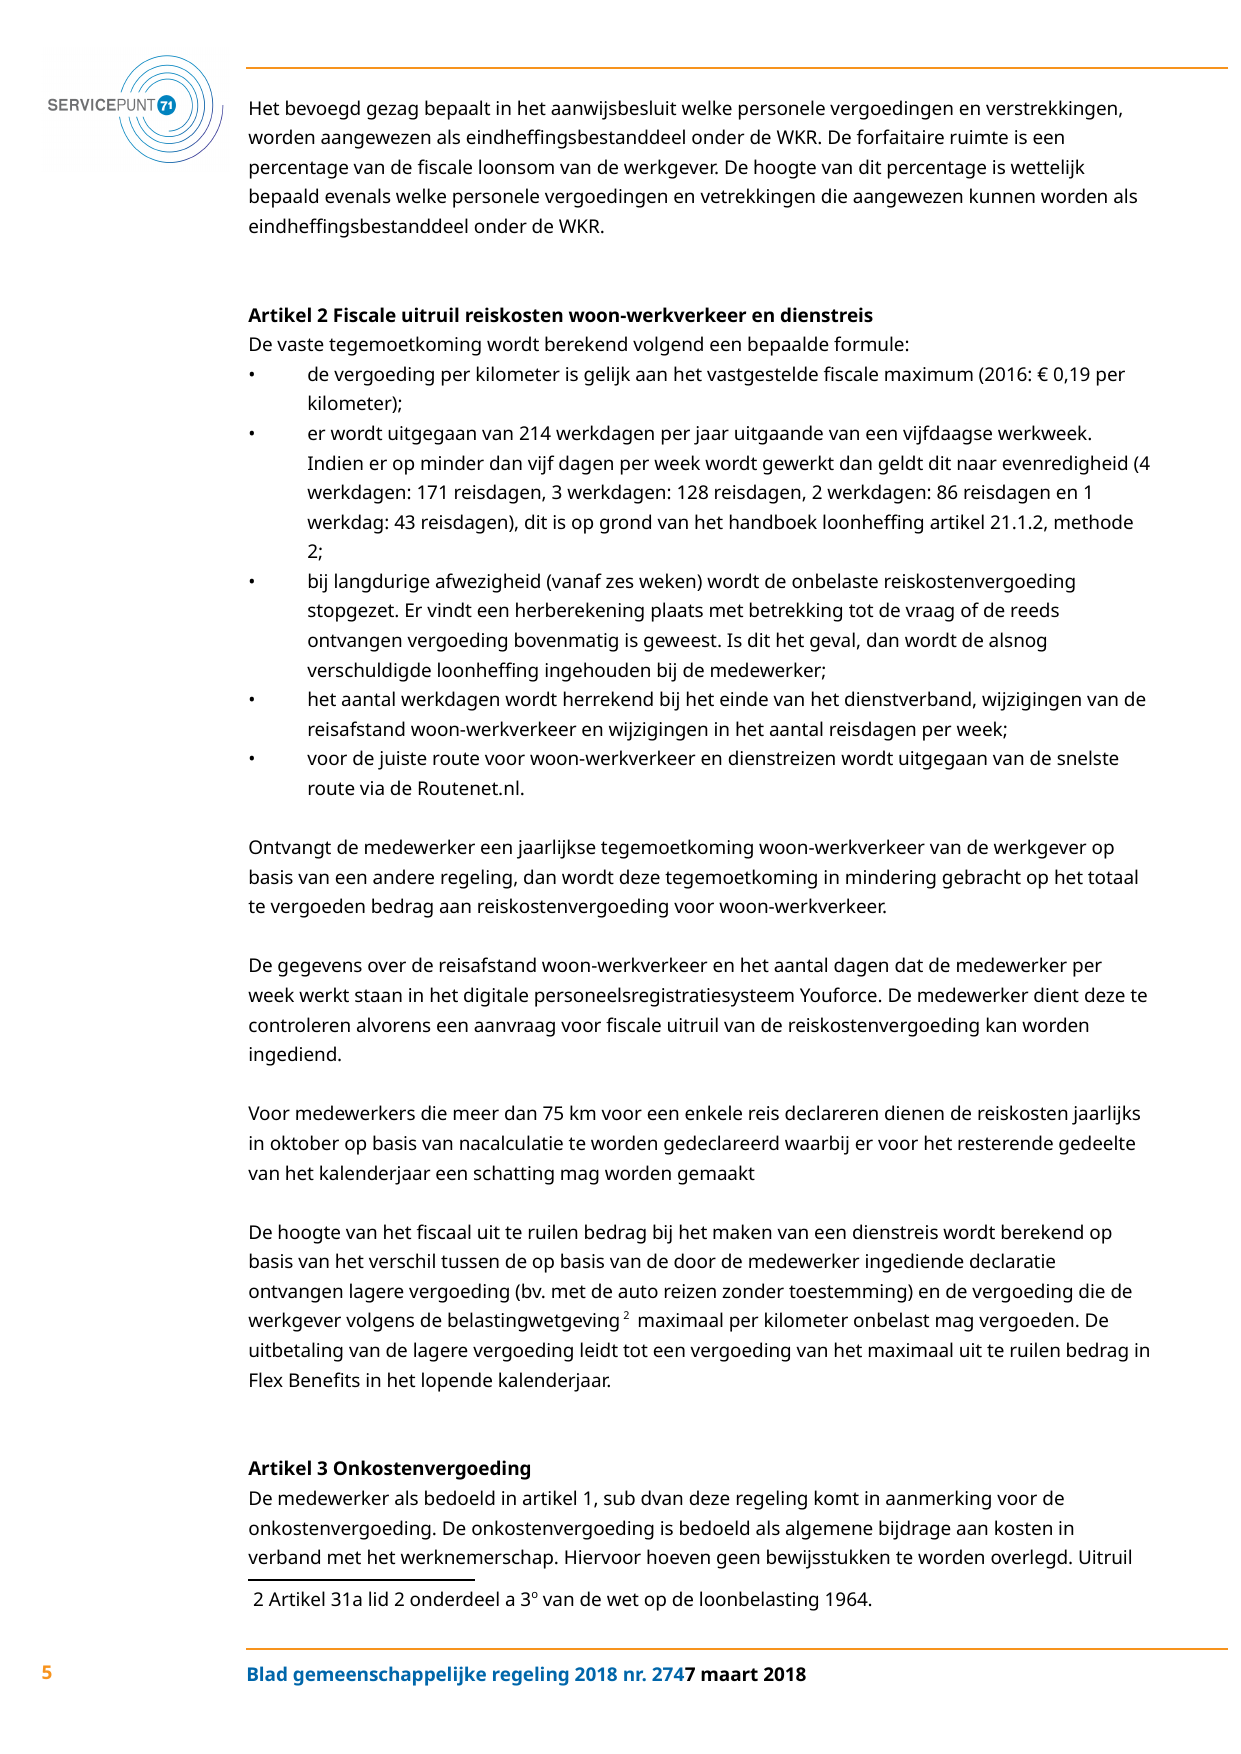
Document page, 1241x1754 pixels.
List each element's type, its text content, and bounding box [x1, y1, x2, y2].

text De gegevens over de reisafstand woon-werkverkeer en het aantal dagen dat de medewerker per week werkt staan in het digitale personeelsregistratiesysteem Youforce. De medewerker dient deze te controleren alvorens een aanvraag voor fiscale uitruil van de reiskostenvergoeding kan worden ingediend. [248, 953, 1152, 1067]
picture [41, 47, 231, 172]
text De vaste tegemoetkoming wordt berekend volgend een bepaalde formule: [248, 331, 1152, 357]
list het aantal werkdagen wordt herrekend bij het einde van het dienstverband, wijzigingen van de reisafstand woon-werkverkeer en wijzigingen in het aantal reisdagen per week; [248, 686, 1152, 742]
text De medewerker als bedoeld in artikel 1, sub dvan deze regeling komt in aanmerking voor de onkostenvergoeding. De onkostenvergoeding is bedoeld als algemene bijdrage aan kosten in verband met het werknemerschap. Hiervoor hoeven geen bewijsstukken te worden overlegd. Uitruil [248, 1485, 1152, 1570]
text Artikel 2 Fiscale uitruil reiskosten woon-werkverkeer en dienstreis [248, 302, 1152, 328]
list de vergoeding per kilometer is gelijk aan het vastgestelde fiscale maximum (2016: € 0,19 per kilometer); [248, 361, 1152, 416]
text Het bevoegd gezag bepaalt in het aanwijsbesluit welke personele vergoedingen en verstrekkingen, worden aangewezen als eindheffingsbestanddeel onder de WKR. De forfaitaire ruimte is een percentage van de fiscale loonsom van de werkgever. De hoogte van dit percentage is wettelijk bepaald evenals welke personele vergoedingen en vetrekkingen die aangewezen kunnen worden als eindheffingsbestanddeel onder de WKR. [248, 95, 1152, 239]
text De hoogte van het fiscaal uit te ruilen bedrag bij het maken van een dienstreis wordt berekend op basis van het verschil tussen de op basis van de door de medewerker ingediende declaratie ontvangen lagere vergoeding (bv. met de auto reizen zonder toestemming) en de vergoeding die de werkgever volgens de belastingwetgeving maximaal per kilometer onbelast mag vergoeden. De uitbetaling van de lagere vergoeding leidt tot een vergoeding van het maximaal uit te ruilen bedrag in Flex Benefits in het lopende kalenderjaar. [248, 1219, 1152, 1393]
text Voor medewerkers die meer dan 75 km voor een enkele reis declareren dienen de reiskosten jaarlijks in oktober op basis van nacalculatie te worden gedeclareerd waarbij er voor het resterende gedeelte van het kalenderjaar een schatting mag worden gemaakt [248, 1101, 1152, 1186]
list bij langdurige afwezigheid (vanaf zes weken) wordt de onbelaste reiskostenvergoeding stopgezet. Er vindt een herberekening plaats met betrekking tot de vraag of de reeds ontvangen vergoeding bovenmatig is geweest. Is dit het geval, dan wordt de alsnog verschuldigde loonheffing ingehouden bij de medewerker; [248, 568, 1152, 683]
text Artikel 3 Onkostenvergoeding [248, 1456, 1152, 1481]
text Artikel 31a lid 2 onderdeel a 3o van de wet op de loonbelasting 1964. [248, 1586, 1152, 1612]
list voor de juiste route voor woon-werkverkeer en dienstreizen wordt uitgegaan van de snelste route via de Routenet.nl. [248, 746, 1152, 801]
text Ontvangt de medewerker een jaarlijkse tegemoetkoming woon-werkverkeer van de werkgever op basis van een andere regeling, dan wordt deze tegemoetkoming in mindering gebracht op het totaal te vergoeden bedrag aan reiskostenvergoeding voor woon-werkverkeer. [248, 834, 1152, 919]
list er wordt uitgegaan van 214 werkdagen per jaar uitgaande van een vijfdaagse werkweek. Indien er op minder dan vijf dagen per week wordt gewerkt dan geldt dit naar evenredigheid (4 werkdagen: 171 reisdagen, 3 werkdagen: 128 reisdagen, 2 werkdagen: 86 reisdagen en 1 werkdag: 43 reisdagen), dit is op grond van het handboek loonheffing artikel 21.1.2, methode 2; [248, 420, 1152, 564]
